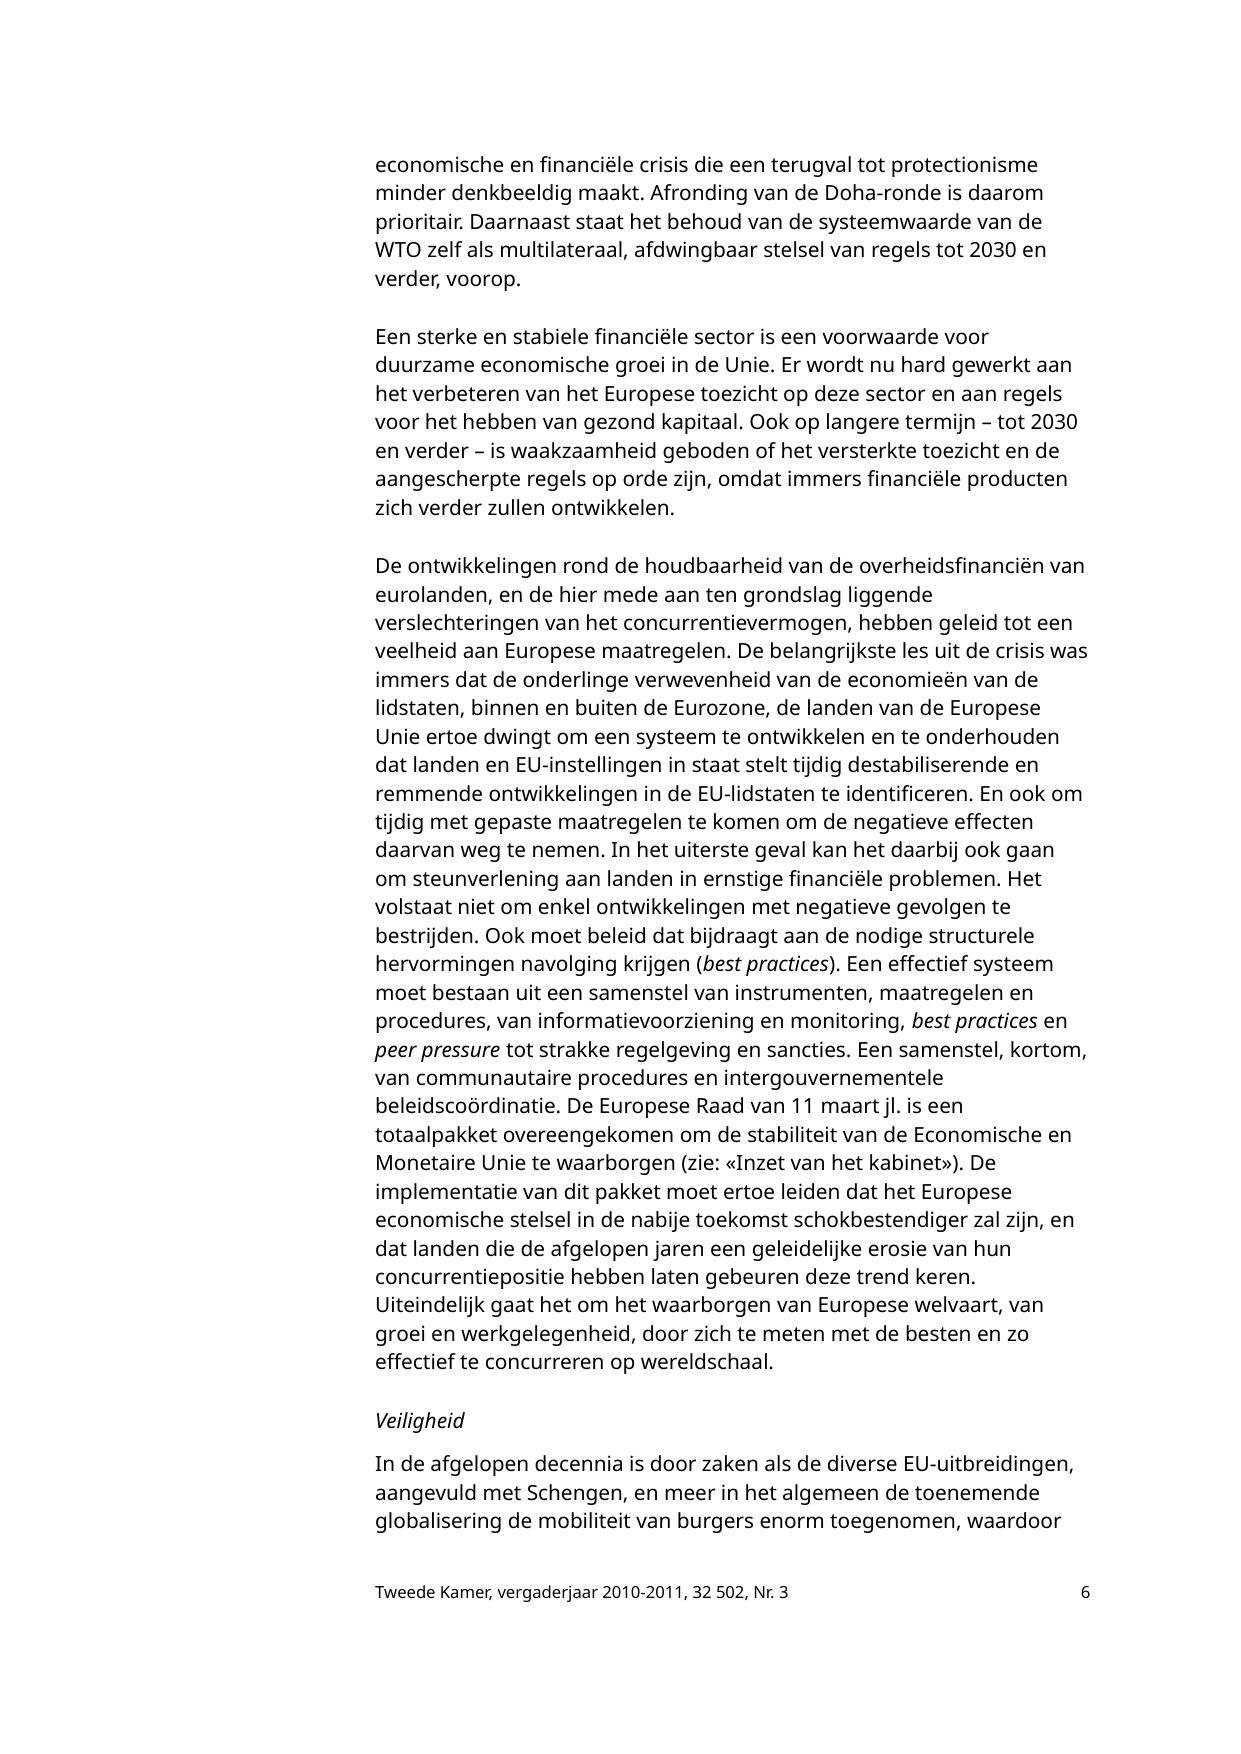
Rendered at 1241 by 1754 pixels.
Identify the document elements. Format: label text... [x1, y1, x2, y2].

text Veiligheid [375, 1406, 1090, 1434]
text economische en financiële crisis die een terugval tot protectionisme minder denkbeeldig maakt. Afronding van de Doha-ronde is daarom prioritair. Daarnaast staat het behoud van de systeemwaarde van de WTO zelf als multilateraal, afdwingbaar stelsel van regels tot 2030 en verder, voorop. [375, 150, 1090, 292]
text Een sterke en stabiele financiële sector is een voorwaarde voor duurzame economische groei in de Unie. Er wordt nu hard gewerkt aan het verbeteren van het Europese toezicht op deze sector en aan regels voor het hebben van gezond kapitaal. Ook op langere termijn – tot 2030 en verder – is waakzaamheid geboden of het versterkte toezicht en de aangescherpte regels op orde zijn, omdat immers financiële producten zich verder zullen ontwikkelen. [375, 322, 1090, 521]
text In de afgelopen decennia is door zaken als de diverse EU-uitbreidingen, aangevuld met Schengen, en meer in het algemeen de toenemende globalisering de mobiliteit van burgers enorm toegenomen, waardoor [375, 1449, 1090, 1535]
text De ontwikkelingen rond de houdbaarheid van de overheidsfinanciën van eurolanden, en de hier mede aan ten grondslag liggende verslechteringen van het concurrentievermogen, hebben geleid tot een veelheid aan Europese maatregelen. De belangrijkste les uit de crisis was immers dat de onderlinge verwevenheid van de economieën van de lidstaten, binnen en buiten de Eurozone, de landen van de Europese Unie ertoe dwingt om een systeem te ontwikkelen en te onderhouden dat landen en EU-instellingen in staat stelt tijdig destabiliserende en remmende ontwikkelingen in de EU-lidstaten te identificeren. En ook om tijdig met gepaste maatregelen te komen om de negatieve effecten daarvan weg te nemen. In het uiterste geval kan het daarbij ook gaan om steunverlening aan landen in ernstige financiële problemen. Het volstaat niet om enkel ontwikkelingen met negatieve gevolgen te bestrijden. Ook moet beleid dat bijdraagt aan de nodige structurele hervormingen navolging krijgen (best practices). Een effectief systeem moet bestaan uit een samenstel van instrumenten, maatregelen en procedures, van informatievoorziening en monitoring, best practices en peer pressure tot strakke regelgeving en sancties. Een samenstel, kortom, van communautaire procedures en intergouvernementele beleidscoördinatie. De Europese Raad van 11 maart jl. is een totaalpakket overeengekomen om de stabiliteit van de Economische en Monetaire Unie te waarborgen (zie: «Inzet van het kabinet»). De implementatie van dit pakket moet ertoe leiden dat het Europese economische stelsel in de nabije toekomst schokbestendiger zal zijn, en dat landen die de afgelopen jaren een geleidelijke erosie van hun concurrentiepositie hebben laten gebeuren deze trend keren. Uiteindelijk gaat het om het waarborgen van Europese welvaart, van groei en werkgelegenheid, door zich te meten met de besten en zo effectief te concurreren op wereldschaal. [375, 551, 1090, 1376]
